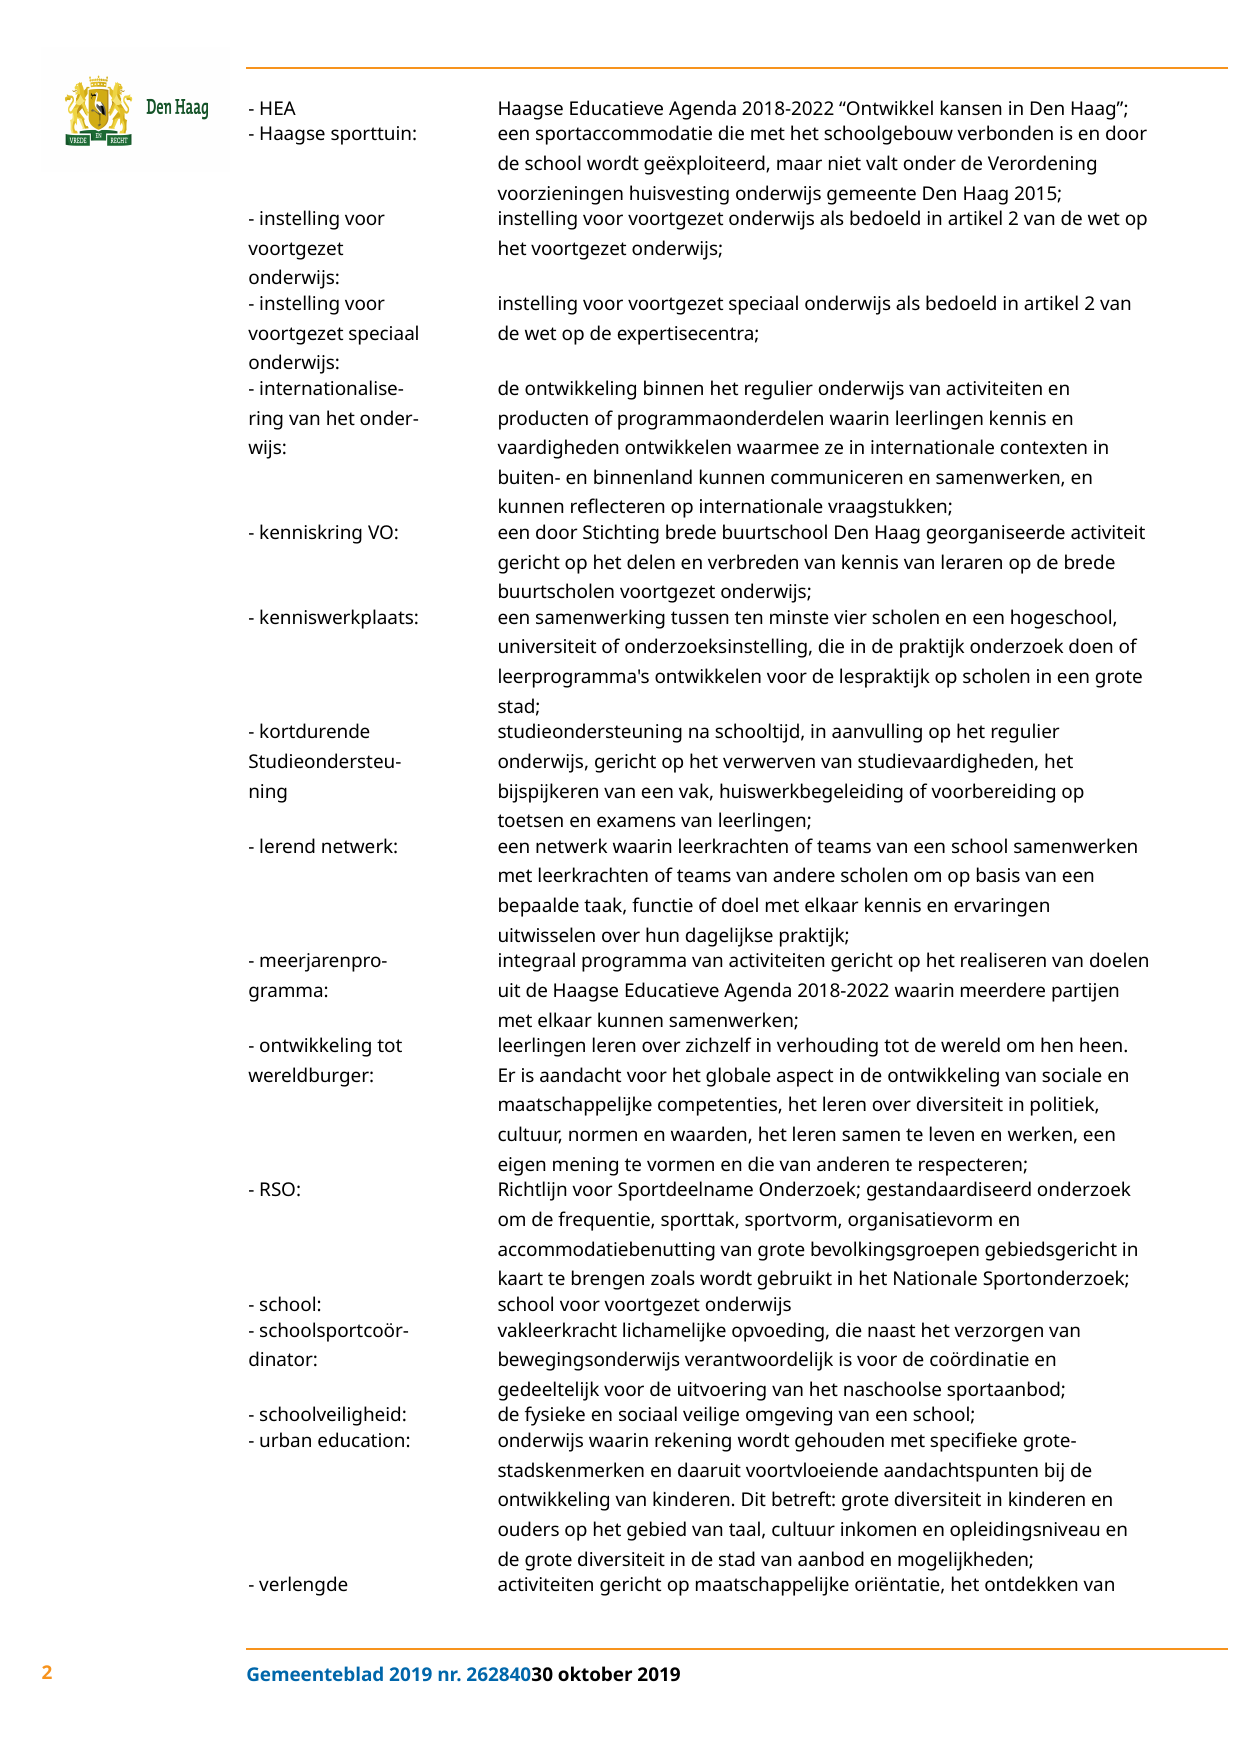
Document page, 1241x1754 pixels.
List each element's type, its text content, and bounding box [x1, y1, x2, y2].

table_cell - internationalise- ring van het onder- wijs: [248, 375, 497, 519]
table_cell een netwerk waarin leerkrachten of teams van een school samenwerken met leerkrachten of teams van andere scholen om op basis van een bepaalde taak, functie of doel met elkaar kennis en ervaringen uitwisselen over hun dagelijkse praktijk; [497, 833, 1152, 948]
table_cell - kortdurende Studieondersteu- ning [248, 719, 497, 833]
table_cell integraal programma van activiteiten gericht op het realiseren van doelen uit de Haagse Educatieve Agenda 2018-2022 waarin meerdere partijen met elkaar kunnen samenwerken; [497, 948, 1152, 1032]
table_cell leerlingen leren over zichzelf in verhouding tot de wereld om hen heen. Er is aandacht voor het globale aspect in de ontwikkeling van sociale en maatschappelijke competenties, het leren over diversiteit in politiek, cultuur, normen en waarden, het leren samen te leven en werken, een eigen mening te vormen en die van anderen te respecteren; [497, 1033, 1152, 1177]
table_cell Haagse Educatieve Agenda 2018-2022 “Ontwikkel kansen in Den Haag”; [497, 95, 1152, 121]
table_cell instelling voor voortgezet speciaal onderwijs als bedoeld in artikel 2 van de wet op de expertisecentra; [497, 290, 1152, 375]
table_cell - lerend netwerk: [248, 833, 497, 948]
table_cell - verlengde [248, 1571, 497, 1597]
table_cell - Haagse sporttuin: [248, 121, 497, 205]
table_cell - ontwikkeling tot wereldburger: [248, 1033, 497, 1177]
table_cell - HEA [248, 95, 497, 121]
table_cell school voor voortgezet onderwijs [497, 1291, 1152, 1317]
table_cell de fysieke en sociaal veilige omgeving van een school; [497, 1402, 1152, 1427]
table_cell een sportaccommodatie die met het schoolgebouw verbonden is en door de school wordt geëxploiteerd, maar niet valt onder de Verordening voorzieningen huisvesting onderwijs gemeente Den Haag 2015; [497, 121, 1152, 205]
table_cell - instelling voor voortgezet speciaal onderwijs: [248, 290, 497, 375]
table_cell - schoolveiligheid: [248, 1402, 497, 1427]
table_cell instelling voor voortgezet onderwijs als bedoeld in artikel 2 van de wet op het voortgezet onderwijs; [497, 205, 1152, 290]
table_cell een door Stichting brede buurtschool Den Haag georganiseerde activiteit gericht op het delen en verbreden van kennis van leraren op de brede buurtscholen voortgezet onderwijs; [497, 519, 1152, 604]
table_cell - meerjarenpro- gramma: [248, 948, 497, 1032]
table_cell een samenwerking tussen ten minste vier scholen en een hogeschool, universiteit of onderzoeksinstelling, die in de praktijk onderzoek doen of leerprogramma's ontwikkelen voor de lespraktijk op scholen in een grote stad; [497, 604, 1152, 719]
table_cell - schoolsportcoör- dinator: [248, 1317, 497, 1402]
table_cell - school: [248, 1291, 497, 1317]
table_cell onderwijs waarin rekening wordt gehouden met specifieke grote-stadskenmerken en daaruit voortvloeiende aandachtspunten bij de ontwikkeling van kinderen. Dit betreft: grote diversiteit in kinderen en ouders op het gebied van taal, cultuur inkomen en opleidingsniveau en de grote diversiteit in de stad van aanbod en mogelijkheden; [497, 1428, 1152, 1571]
table_cell - kenniskring VO: [248, 519, 497, 604]
table_cell activiteiten gericht op maatschappelijke oriëntatie, het ontdekken van [497, 1571, 1152, 1597]
table_cell de ontwikkeling binnen het regulier onderwijs van activiteiten en producten of programmaonderdelen waarin leerlingen kennis en vaardigheden ontwikkelen waarmee ze in internationale contexten in buiten- en binnenland kunnen communiceren en samenwerken, en kunnen reflecteren op internationale vraagstukken; [497, 375, 1152, 519]
table_cell - RSO: [248, 1177, 497, 1291]
table_cell Richtlijn voor Sportdeelname Onderzoek; gestandaardiseerd onderzoek om de frequentie, sporttak, sportvorm, organisatievorm en accommodatiebenutting van grote bevolkingsgroepen gebiedsgericht in kaart te brengen zoals wordt gebruikt in het Nationale Sportonderzoek; [497, 1177, 1152, 1291]
table_cell - urban education: [248, 1428, 497, 1571]
table_cell studieondersteuning na schooltijd, in aanvulling op het regulier onderwijs, gericht op het verwerven van studievaardigheden, het bijspijkeren van een vak, huiswerkbegeleiding of voorbereiding op toetsen en examens van leerlingen; [497, 719, 1152, 833]
table_cell - kenniswerkplaats: [248, 604, 497, 719]
table_cell - instelling voor voortgezet onderwijs: [248, 205, 497, 290]
table_cell vakleerkracht lichamelijke opvoeding, die naast het verzorgen van bewegingsonderwijs verantwoordelijk is voor de coördinatie en gedeeltelijk voor de uitvoering van het naschoolse sportaanbod; [497, 1317, 1152, 1402]
picture [41, 47, 231, 172]
